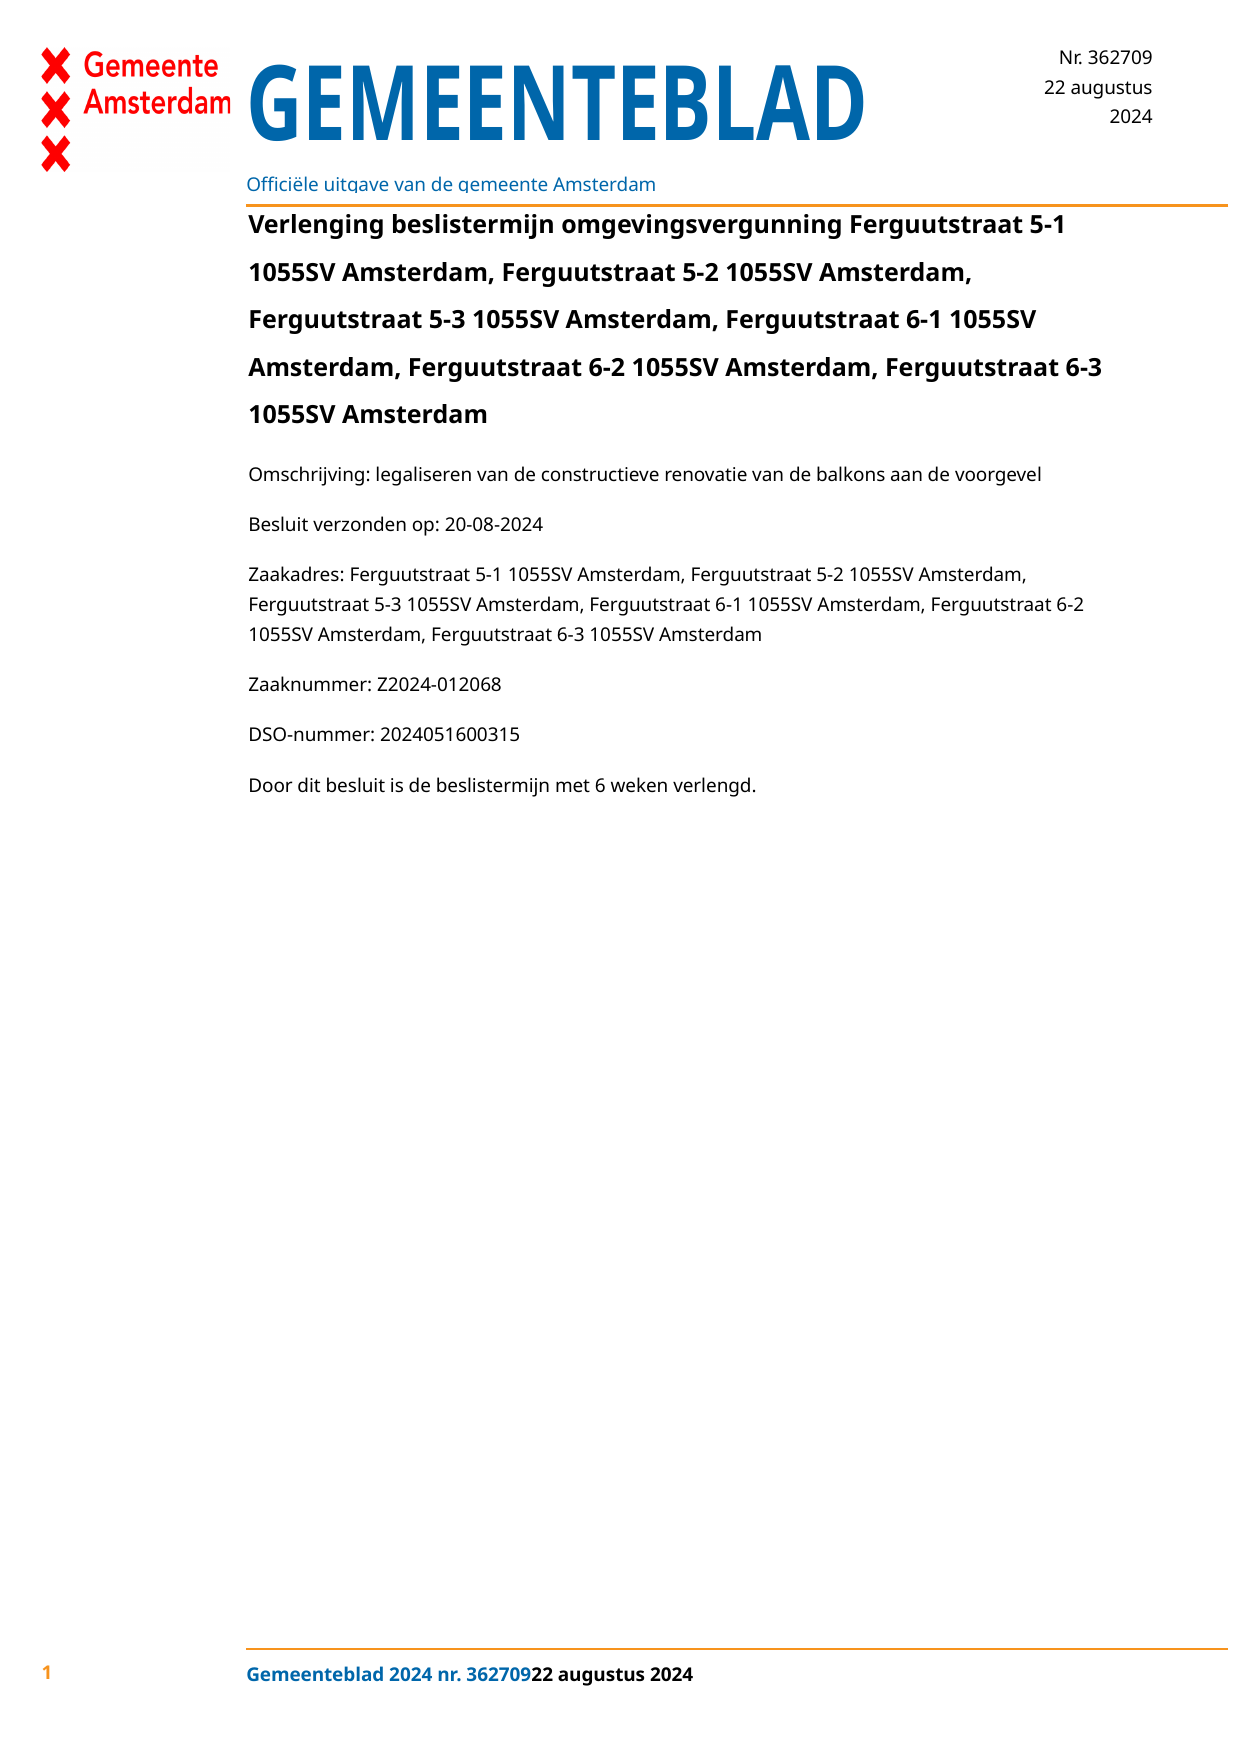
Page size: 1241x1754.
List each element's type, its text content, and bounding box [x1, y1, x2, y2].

text Verlenging beslistermijn omgevingsvergunning Ferguutstraat 5-1 1055SV Amsterdam, Ferguutstraat 5-2 1055SV Amsterdam, Ferguutstraat 5-3 1055SV Amsterdam, Ferguutstraat 6-1 1055SV Amsterdam, Ferguutstraat 6-2 1055SV Amsterdam, Ferguutstraat 6-3 1055SV Amsterdam [248, 207, 1152, 431]
text Zaaknummer: Z2024-012068 [248, 671, 1152, 697]
text DSO-nummer: 2024051600315 [248, 722, 1152, 747]
text Door dit besluit is de beslistermijn met 6 weken verlengd. [248, 772, 1152, 798]
picture [41, 47, 231, 172]
text Omschrijving: legaliseren van de constructieve renovatie van de balkons aan de voorgevel [248, 461, 1152, 486]
text Zaakadres: Ferguutstraat 5-1 1055SV Amsterdam, Ferguutstraat 5-2 1055SV Amsterdam, Ferguutstraat 5-3 1055SV Amsterdam, Ferguutstraat 6-1 1055SV Amsterdam, Ferguutstraat 6-2 1055SV Amsterdam, Ferguutstraat 6-3 1055SV Amsterdam [248, 562, 1152, 646]
text Besluit verzonden op: 20-08-2024 [248, 511, 1152, 537]
